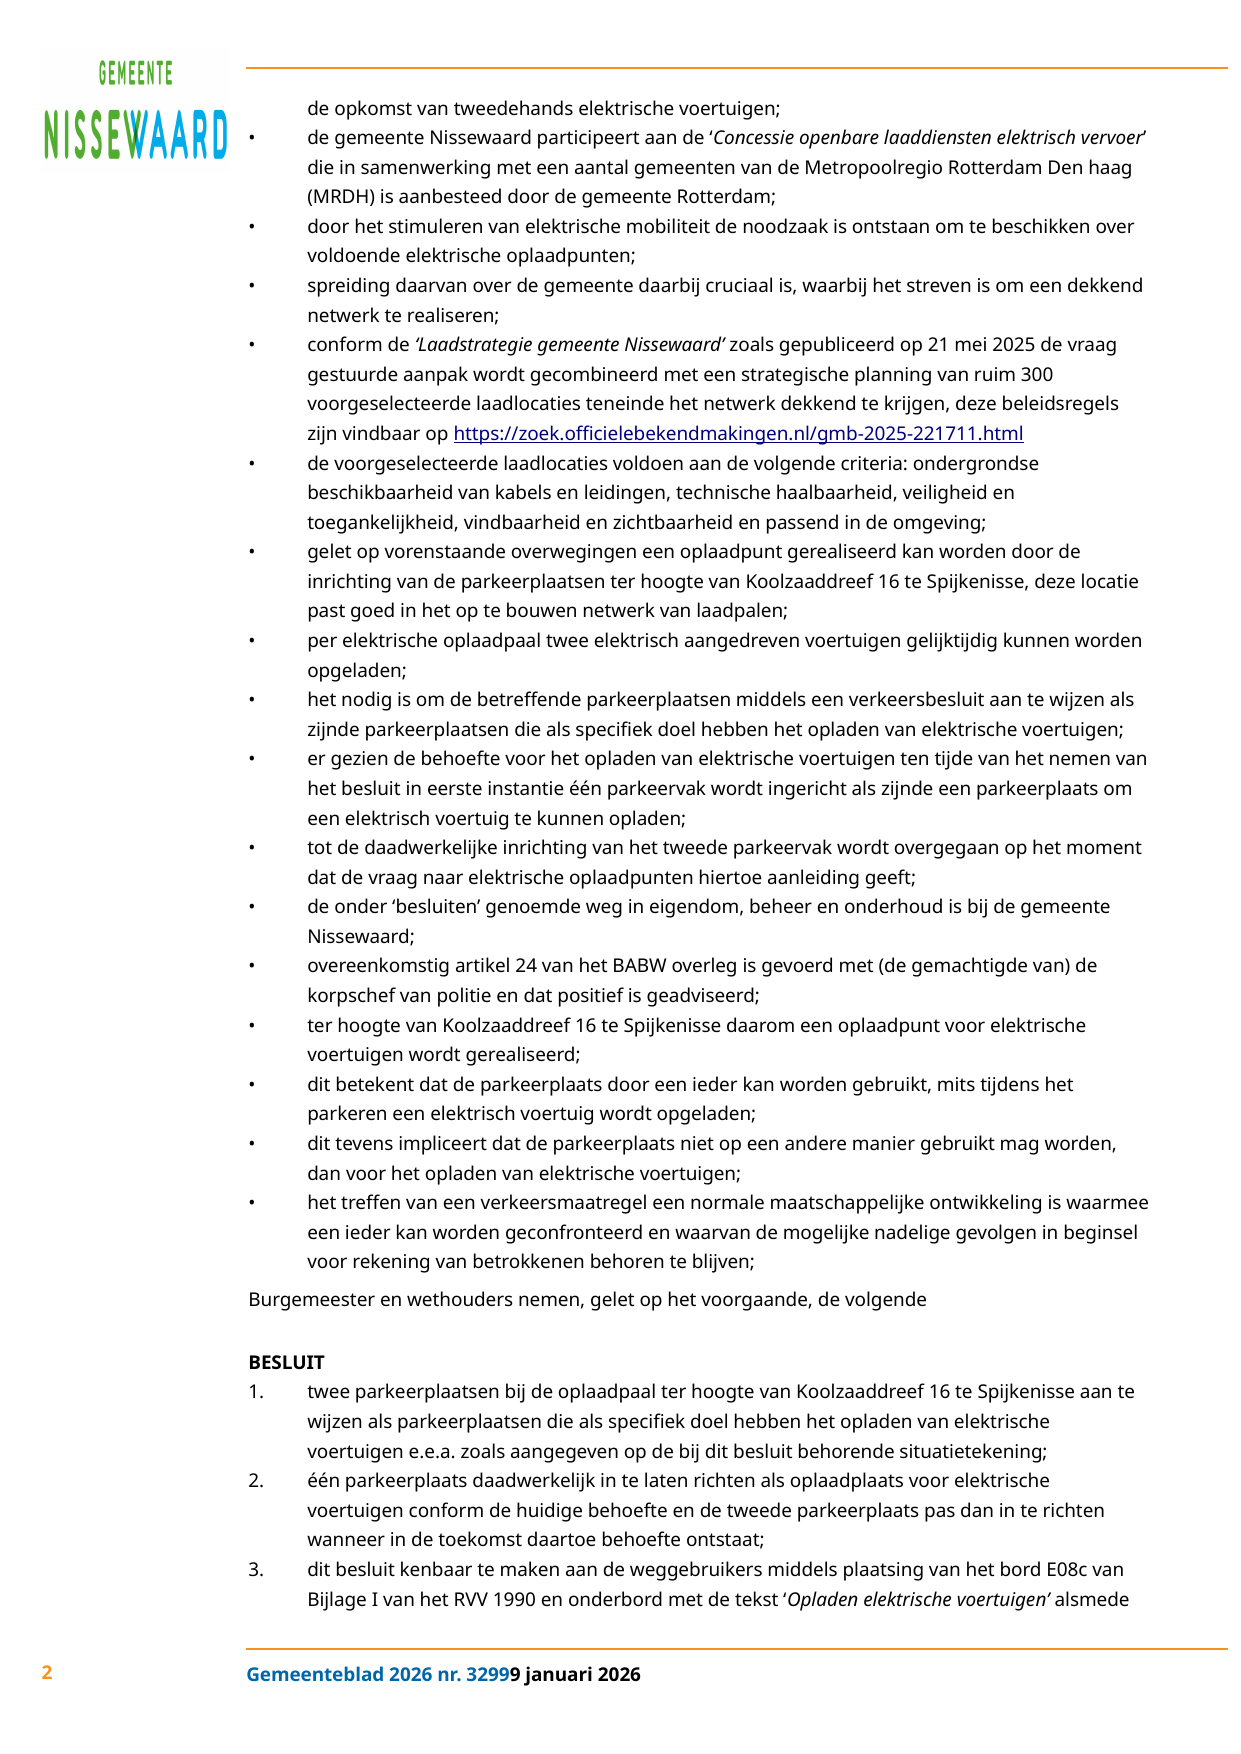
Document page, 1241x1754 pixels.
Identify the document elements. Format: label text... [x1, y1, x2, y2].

list dit tevens impliceert dat de parkeerplaats niet op een andere manier gebruikt mag worden, dan voor het opladen van elektrische voertuigen; [248, 1130, 1152, 1186]
list tot de daadwerkelijke inrichting van het tweede parkeervak wordt overgegaan op het moment dat de vraag naar elektrische oplaadpunten hiertoe aanleiding geeft; [248, 834, 1152, 890]
list het nodig is om de betreffende parkeerplaatsen middels een verkeersbesluit aan te wijzen als zijnde parkeerplaatsen die als specifiek doel hebben het opladen van elektrische voertuigen; [248, 686, 1152, 742]
list dit besluit kenbaar te maken aan de weggebruikers middels plaatsing van het bord E08c van Bijlage I van het RVV 1990 en onderbord met de tekst ‘Opladen elektrische voertuigen’ alsmede [248, 1556, 1152, 1612]
list gelet op vorenstaande overwegingen een oplaadpunt gerealiseerd kan worden door de inrichting van de parkeerplaatsen ter hoogte van Koolzaaddreef 16 te Spijkenisse, deze locatie past goed in het op te bouwen netwerk van laadpalen; [248, 538, 1152, 623]
text Burgemeester en wethouders nemen, gelet op het voorgaande, de volgende [248, 1286, 1152, 1312]
list er gezien de behoefte voor het opladen van elektrische voertuigen ten tijde van het nemen van het besluit in eerste instantie één parkeervak wordt ingericht als zijnde een parkeerplaats om een elektrisch voertuig te kunnen opladen; [248, 746, 1152, 831]
list twee parkeerplaatsen bij de oplaadpaal ter hoogte van Koolzaaddreef 16 te Spijkenisse aan te wijzen als parkeerplaatsen die als specifiek doel hebben het opladen van elektrische voertuigen e.e.a. zoals aangegeven op de bij dit besluit behorende situatietekening; [248, 1379, 1152, 1464]
list de gemeente Nissewaard participeert aan de ‘Concessie openbare laaddiensten elektrisch vervoer’ die in samenwerking met een aantal gemeenten van de Metropoolregio Rotterdam Den haag (MRDH) is aanbesteed door de gemeente Rotterdam; [248, 124, 1152, 209]
text BESLUIT [248, 1349, 1152, 1375]
list de voorgeselecteerde laadlocaties voldoen aan de volgende criteria: ondergrondse beschikbaarheid van kabels en leidingen, technische haalbaarheid, veiligheid en toegankelijkheid, vindbaarheid en zichtbaarheid en passend in de omgeving; [248, 450, 1152, 535]
list dit betekent dat de parkeerplaats door een ieder kan worden gebruikt, mits tijdens het parkeren een elektrisch voertuig wordt opgeladen; [248, 1071, 1152, 1126]
list de opkomst van tweedehands elektrische voertuigen; [248, 95, 1152, 121]
list ter hoogte van Koolzaaddreef 16 te Spijkenisse daarom een oplaadpunt voor elektrische voertuigen wordt gerealiseerd; [248, 1012, 1152, 1067]
list het treffen van een verkeersmaatregel een normale maatschappelijke ontwikkeling is waarmee een ieder kan worden geconfronteerd en waarvan de mogelijke nadelige gevolgen in beginsel voor rekening van betrokkenen behoren te blijven; [248, 1189, 1152, 1274]
list per elektrische oplaadpaal twee elektrisch aangedreven voertuigen gelijktijdig kunnen worden opgeladen; [248, 627, 1152, 683]
list spreiding daarvan over de gemeente daarbij cruciaal is, waarbij het streven is om een dekkend netwerk te realiseren; [248, 272, 1152, 328]
list één parkeerplaats daadwerkelijk in te laten richten als oplaadplaats voor elektrische voertuigen conform de huidige behoefte en de tweede parkeerplaats pas dan in te richten wanneer in de toekomst daartoe behoefte ontstaat; [248, 1467, 1152, 1552]
list conform de ‘Laadstrategie gemeente Nissewaard’ zoals gepubliceerd op 21 mei 2025 de vraag gestuurde aanpak wordt gecombineerd met een strategische planning van ruim 300 voorgeselecteerde laadlocaties teneinde het netwerk dekkend te krijgen, deze beleidsregels zijn vindbaar op https://zoek.officielebekendmakingen.nl/gmb-2025-221711.html [248, 331, 1152, 446]
list overeenkomstig artikel 24 van het BABW overleg is gevoerd met (de gemachtigde van) de korpschef van politie en dat positief is geadviseerd; [248, 953, 1152, 1008]
list de onder ‘besluiten’ genoemde weg in eigendom, beheer en onderhoud is bij de gemeente Nissewaard; [248, 893, 1152, 949]
list door het stimuleren van elektrische mobiliteit de noodzaak is ontstaan om te beschikken over voldoende elektrische oplaadpunten; [248, 213, 1152, 268]
picture [41, 47, 231, 172]
